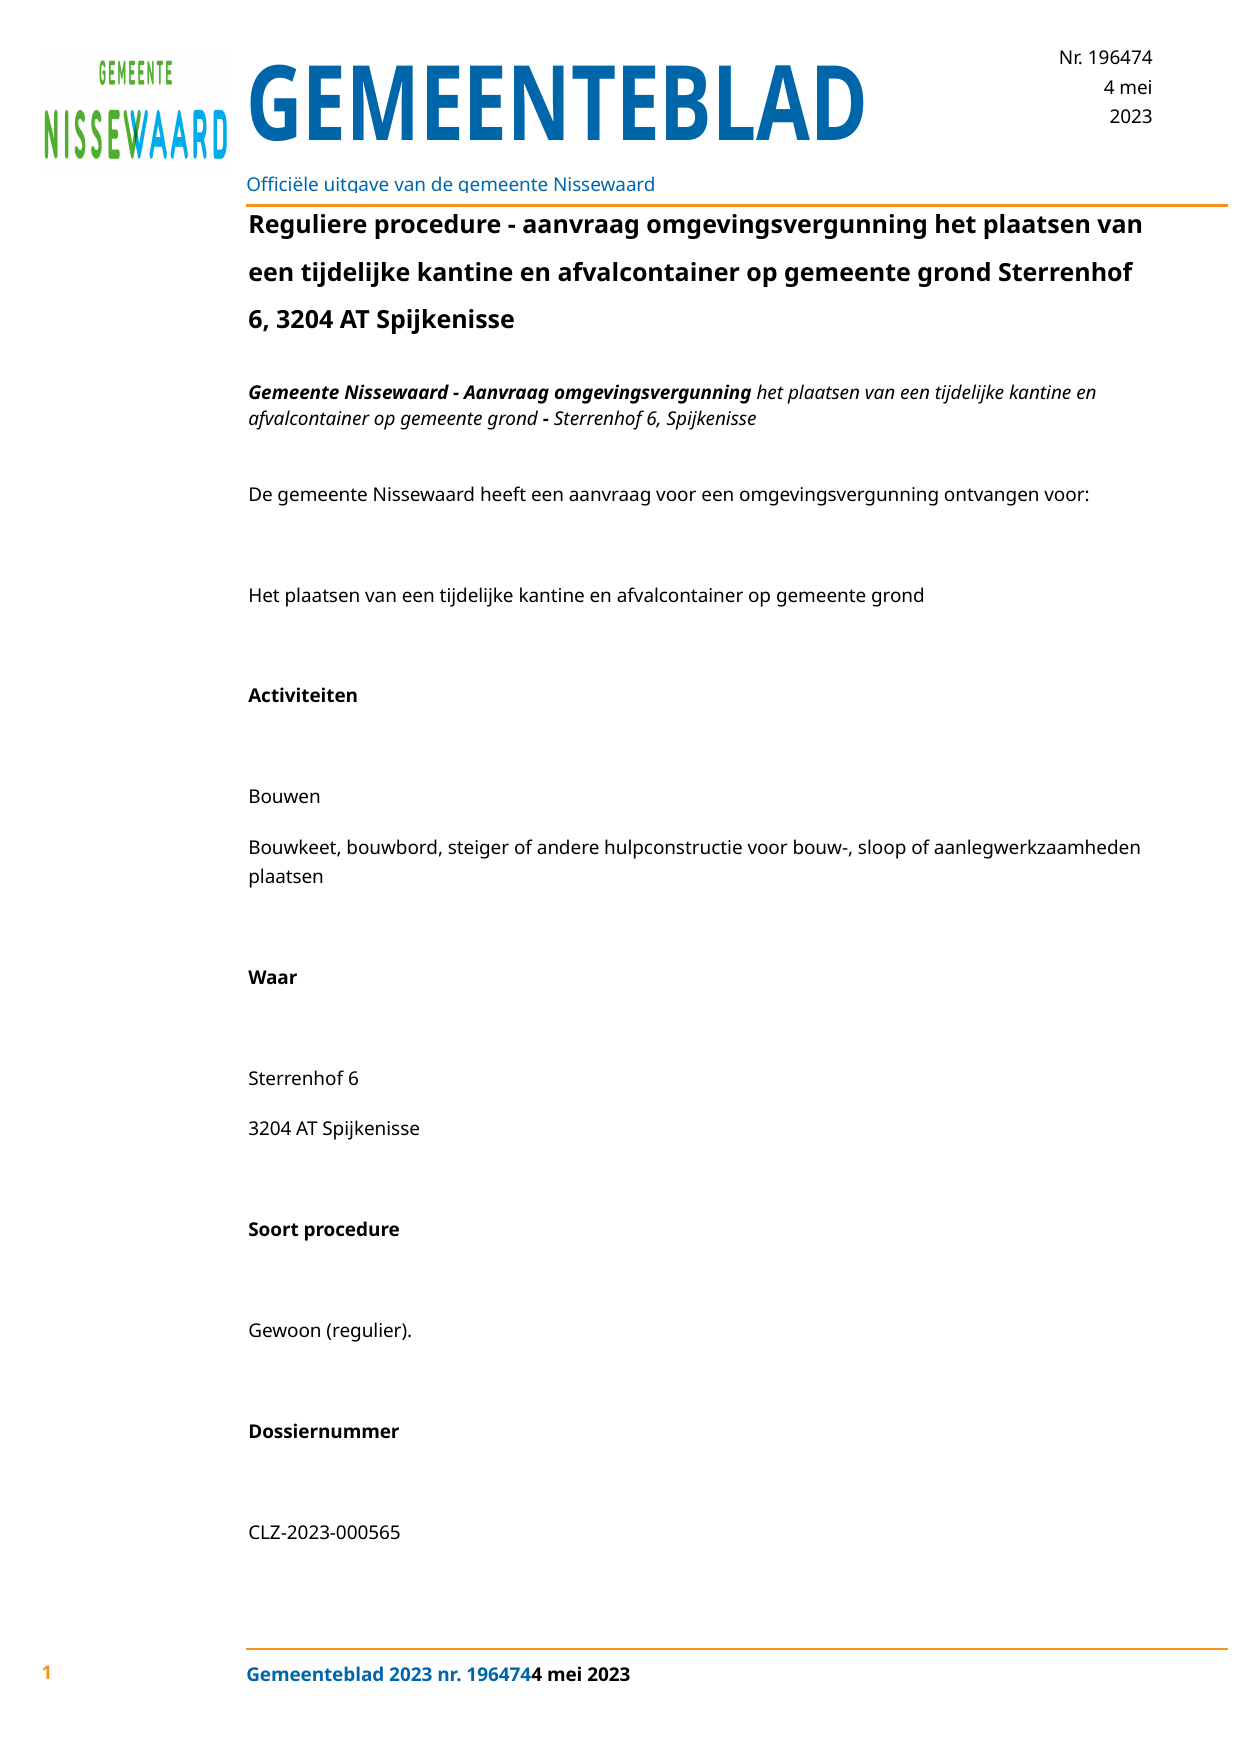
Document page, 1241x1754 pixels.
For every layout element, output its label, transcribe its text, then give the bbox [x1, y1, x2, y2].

text CLZ-2023-000565 [248, 1519, 1152, 1544]
text De gemeente Nissewaard heeft een aanvraag voor een omgevingsvergunning ontvangen voor: [248, 481, 1152, 507]
text Sterrenhof 6 [248, 1065, 1152, 1091]
text Bouwkeet, bouwbord, steiger of andere hulpconstructie voor bouw-, sloop of aanlegwerkzaamheden plaatsen [248, 834, 1152, 889]
text Activiteiten [248, 683, 1152, 708]
text Dossiernummer [248, 1418, 1152, 1444]
text Bouwen [248, 783, 1152, 809]
picture [41, 47, 231, 172]
text Soort procedure [248, 1216, 1152, 1242]
text Het plaatsen van een tijdelijke kantine en afvalcontainer op gemeente grond [248, 582, 1152, 607]
text Reguliere procedure - aanvraag omgevingsvergunning het plaatsen van een tijdelijke kantine en afvalcontainer op gemeente grond Sterrenhof 6, 3204 AT Spijkenisse [248, 207, 1152, 336]
text 3204 AT Spijkenisse [248, 1116, 1152, 1141]
text Gewoon (regulier). [248, 1317, 1152, 1343]
text Gemeente Nissewaard - Aanvraag omgevingsvergunning het plaatsen van een tijdelijke kantine en afvalcontainer op gemeente grond - Sterrenhof 6, Spijkenisse [248, 379, 1152, 431]
text Waar [248, 964, 1152, 990]
